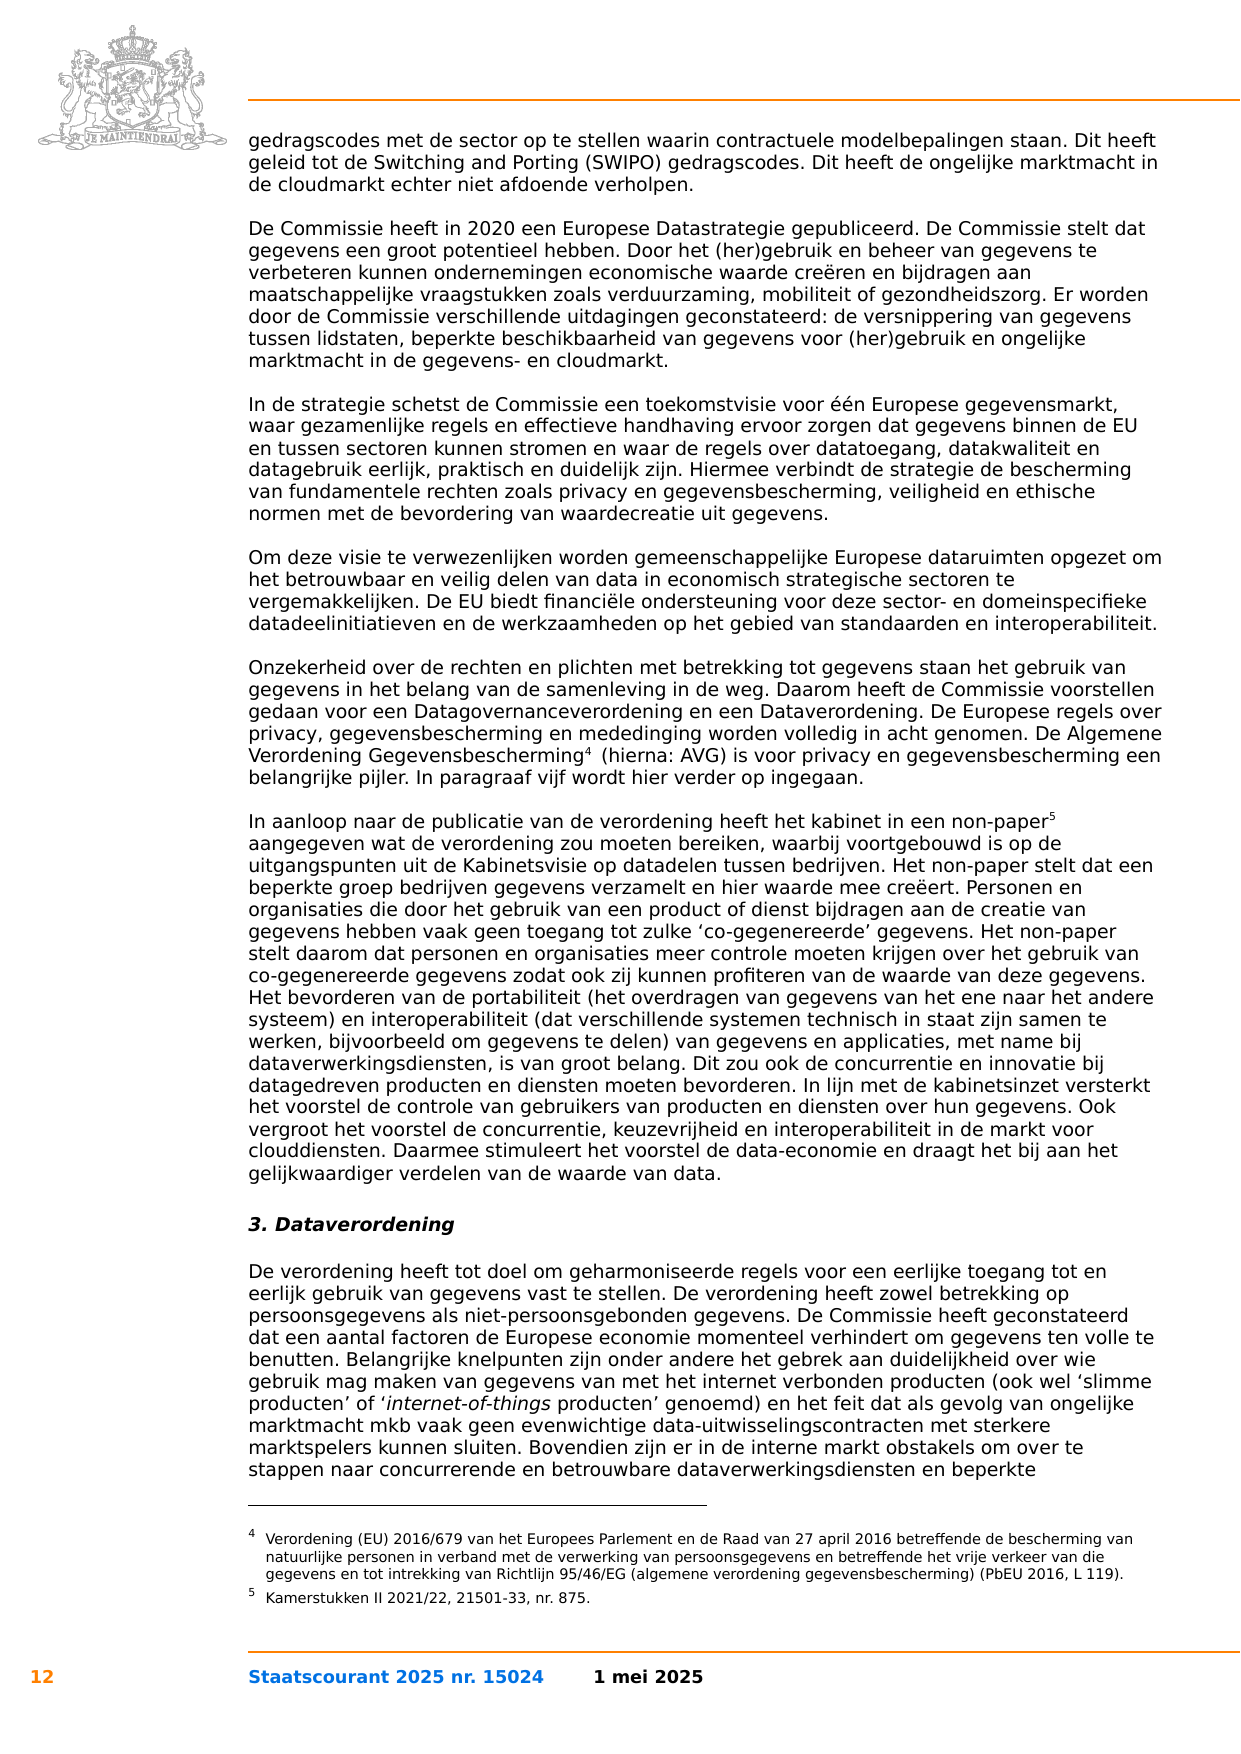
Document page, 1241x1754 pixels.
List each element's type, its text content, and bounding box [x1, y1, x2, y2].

text In de strategie schetst de Commissie een toekomstvisie voor één Europese gegevensmarkt, waar gezamenlijke regels en effectieve handhaving ervoor zorgen dat gegevens binnen de EU en tussen sectoren kunnen stromen en waar de regels over datatoegang, datakwaliteit en datagebruik eerlijk, praktisch en duidelijk zijn. Hiermee verbindt de strategie de bescherming van fundamentele rechten zoals privacy en gegevensbescherming, veiligheid en ethische normen met de bevordering van waardecreatie uit gegevens. [248, 393, 1163, 525]
picture [38, 25, 227, 150]
text Onzekerheid over de rechten en plichten met betrekking tot gegevens staan het gebruik van gegevens in het belang van de samenleving in de weg. Daarom heeft de Commissie voorstellen gedaan voor een Datagovernanceverordening en een Dataverordening. De Europese regels over privacy, gegevensbescherming en mededinging worden volledig in acht genomen. De Algemene Verordening Gegevensbescherming (hierna: AVG) is voor privacy en gegevensbescherming een belangrijke pijler. In paragraaf vijf wordt hier verder op ingegaan. [248, 657, 1163, 789]
text gedragscodes met de sector op te stellen waarin contractuele modelbepalingen staan. Dit heeft geleid tot de Switching and Porting (SWIPO) gedragscodes. Dit heeft de ongelijke marktmacht in de cloudmarkt echter niet afdoende verholpen. [248, 130, 1163, 196]
text Kamerstukken II 2021/22, 21501-33, nr. 875. [248, 1586, 1163, 1608]
subtitle 3. Dataverordening [248, 1214, 1163, 1236]
text In aanloop naar de publicatie van de verordening heeft het kabinet in een non-paper aangegeven wat de verordening zou moeten bereiken, waarbij voortgebouwd is op de uitgangspunten uit de Kabinetsvisie op datadelen tussen bedrijven. Het non-paper stelt dat een beperkte groep bedrijven gegevens verzamelt en hier waarde mee creëert. Personen en organisaties die door het gebruik van een product of dienst bijdragen aan de creatie van gegevens hebben vaak geen toegang tot zulke ‘co-gegenereerde’ gegevens. Het non-paper stelt daarom dat personen en organisaties meer controle moeten krijgen over het gebruik van co-gegenereerde gegevens zodat ook zij kunnen profiteren van de waarde van deze gegevens. Het bevorderen van de portabiliteit (het overdragen van gegevens van het ene naar het andere systeem) en interoperabiliteit (dat verschillende systemen technisch in staat zijn samen te werken, bijvoorbeeld om gegevens te delen) van gegevens en applicaties, met name bij dataverwerkingsdiensten, is van groot belang. Dit zou ook de concurrentie en innovatie bij datagedreven producten en diensten moeten bevorderen. In lijn met de kabinetsinzet versterkt het voorstel de controle van gebruikers van producten en diensten over hun gegevens. Ook vergroot het voorstel de concurrentie, keuzevrijheid en interoperabiliteit in de markt voor clouddiensten. Daarmee stimuleert het voorstel de data-economie en draagt het bij aan het gelijkwaardiger verdelen van de waarde van data. [248, 811, 1163, 1184]
text Verordening (EU) 2016/679 van het Europees Parlement en de Raad van 27 april 2016 betreffende de bescherming van natuurlijke personen in verband met de verwerking van persoonsgegevens en betreffende het vrije verkeer van die gegevens en tot intrekking van Richtlijn 95/46/EG (algemene verordening gegevensbescherming) (PbEU 2016, L 119). [248, 1527, 1163, 1583]
text Om deze visie te verwezenlijken worden gemeenschappelijke Europese dataruimten opgezet om het betrouwbaar en veilig delen van data in economisch strategische sectoren te vergemakkelijken. De EU biedt financiële ondersteuning voor deze sector- en domeinspecifieke datadeelinitiatieven en de werkzaamheden op het gebied van standaarden en interoperabiliteit. [248, 547, 1163, 635]
text De Commissie heeft in 2020 een Europese Datastrategie gepubliceerd. De Commissie stelt dat gegevens een groot potentieel hebben. Door het (her)gebruik en beheer van gegevens te verbeteren kunnen ondernemingen economische waarde creëren en bijdragen aan maatschappelijke vraagstukken zoals verduurzaming, mobiliteit of gezondheidszorg. Er worden door de Commissie verschillende uitdagingen geconstateerd: de versnippering van gegevens tussen lidstaten, beperkte beschikbaarheid van gegevens voor (her)gebruik en ongelijke marktmacht in de gegevens- en cloudmarkt. [248, 218, 1163, 372]
text De verordening heeft tot doel om geharmoniseerde regels voor een eerlijke toegang tot en eerlijk gebruik van gegevens vast te stellen. De verordening heeft zowel betrekking op persoonsgegevens als niet-persoonsgebonden gegevens. De Commissie heeft geconstateerd dat een aantal factoren de Europese economie momenteel verhindert om gegevens ten volle te benutten. Belangrijke knelpunten zijn onder andere het gebrek aan duidelijkheid over wie gebruik mag maken van gegevens van met het internet verbonden producten (ook wel ‘slimme producten’ of ‘internet-of-things producten’ genoemd) en het feit dat als gevolg van ongelijke marktmacht mkb vaak geen evenwichtige data-uitwisselingscontracten met sterkere marktspelers kunnen sluiten. Bovendien zijn er in de interne markt obstakels om over te stappen naar concurrerende en betrouwbare dataverwerkingsdiensten en beperkte [248, 1261, 1163, 1481]
